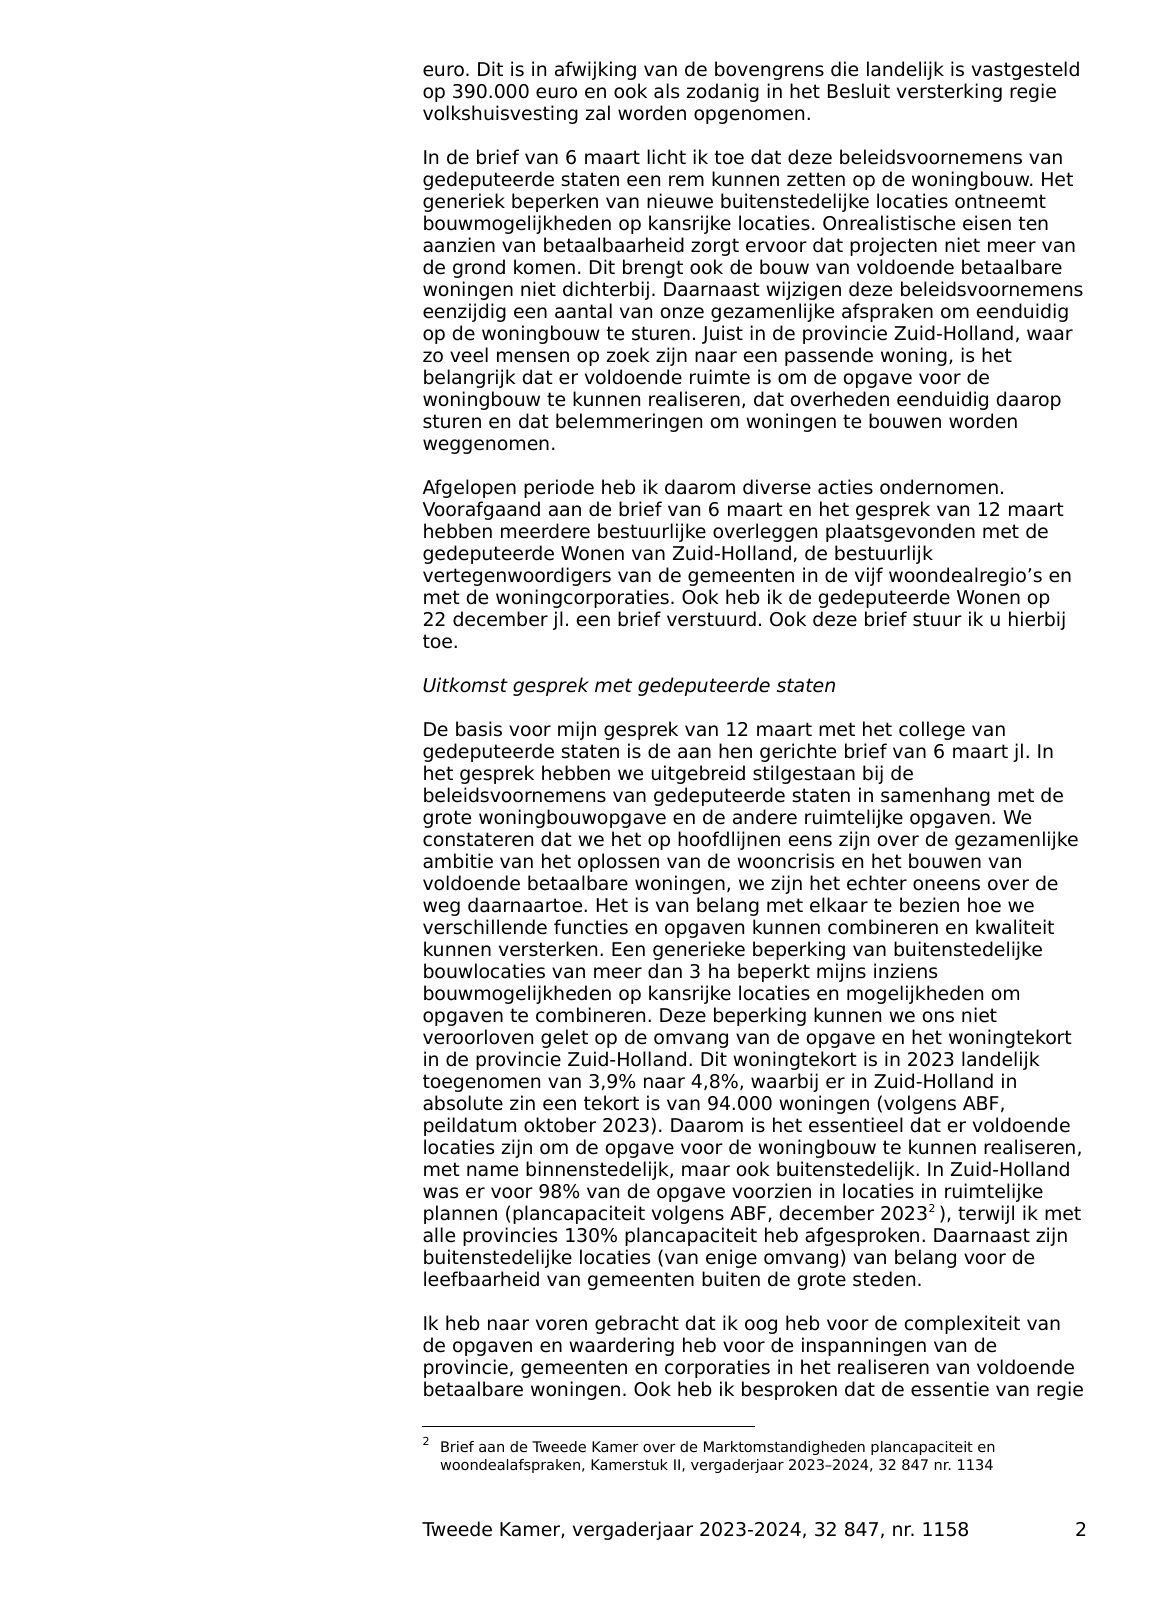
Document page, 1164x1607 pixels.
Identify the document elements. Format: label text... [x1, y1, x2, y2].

text Ik heb naar voren gebracht dat ik oog heb voor de complexiteit van de opgaven en waardering heb voor de inspanningen van de provincie, gemeenten en corporaties in het realiseren van voldoende betaalbare woningen. Ook heb ik besproken dat de essentie van regie [422, 1313, 1087, 1401]
text De basis voor mijn gesprek van 12 maart met het college van gedeputeerde staten is de aan hen gerichte brief van 6 maart jl. In het gesprek hebben we uitgebreid stilgestaan bij de beleidsvoornemens van gedeputeerde staten in samenhang met de grote woningbouwopgave en de andere ruimtelijke opgaven. We constateren dat we het op hoofdlijnen eens zijn over de gezamenlijke ambitie van het oplossen van de wooncrisis en het bouwen van voldoende betaalbare woningen, we zijn het echter oneens over de weg daarnaartoe. Het is van belang met elkaar te bezien hoe we verschillende functies en opgaven kunnen combineren en kwaliteit kunnen versterken. Een generieke beperking van buitenstedelijke bouwlocaties van meer dan 3 ha beperkt mijns inziens bouwmogelijkheden op kansrijke locaties en mogelijkheden om opgaven te combineren. Deze beperking kunnen we ons niet veroorloven gelet op de omvang van de opgave en het woningtekort in de provincie Zuid-Holland. Dit woningtekort is in 2023 landelijk toegenomen van 3,9% naar 4,8%, waarbij er in Zuid-Holland in absolute zin een tekort is van 94.000 woningen (volgens ABF, peildatum oktober 2023). Daarom is het essentieel dat er voldoende locaties zijn om de opgave voor de woningbouw te kunnen realiseren, met name binnenstedelijk, maar ook buitenstedelijk. In Zuid-Holland was er voor 98% van de opgave voorzien in locaties in ruimtelijke plannen (plancapaciteit volgens ABF, december 2023), terwijl ik met alle provincies 130% plancapaciteit heb afgesproken. Daarnaast zijn buitenstedelijke locaties (van enige omvang) van belang voor de leefbaarheid van gemeenten buiten de grote steden. [422, 719, 1087, 1291]
subtitle Uitkomst gesprek met gedeputeerde staten [422, 675, 1087, 697]
text In de brief van 6 maart licht ik toe dat deze beleidsvoornemens van gedeputeerde staten een rem kunnen zetten op de woningbouw. Het generiek beperken van nieuwe buitenstedelijke locaties ontneemt bouwmogelijkheden op kansrijke locaties. Onrealistische eisen ten aanzien van betaalbaarheid zorgt ervoor dat projecten niet meer van de grond komen. Dit brengt ook de bouw van voldoende betaalbare woningen niet dichterbij. Daarnaast wijzigen deze beleidsvoornemens eenzijdig een aantal van onze gezamenlijke afspraken om eenduidig op de woningbouw te sturen. Juist in de provincie Zuid-Holland, waar zo veel mensen op zoek zijn naar een passende woning, is het belangrijk dat er voldoende ruimte is om de opgave voor de woningbouw te kunnen realiseren, dat overheden eenduidig daarop sturen en dat belemmeringen om woningen te bouwen worden weggenomen. [422, 147, 1087, 455]
text Afgelopen periode heb ik daarom diverse acties ondernomen. Voorafgaand aan de brief van 6 maart en het gesprek van 12 maart hebben meerdere bestuurlijke overleggen plaatsgevonden met de gedeputeerde Wonen van Zuid-Holland, de bestuurlijk vertegenwoordigers van de gemeenten in de vijf woondealregio’s en met de woningcorporaties. Ook heb ik de gedeputeerde Wonen op 22 december jl. een brief verstuurd. Ook deze brief stuur ik u hierbij toe. [422, 477, 1087, 653]
text Brief aan de Tweede Kamer over de Marktomstandigheden plancapaciteit en woondealafspraken, Kamerstuk II, vergaderjaar 2023–2024, 32 847 nr. 1134 [422, 1435, 1087, 1474]
text euro. Dit is in afwijking van de bovengrens die landelijk is vastgesteld op 390.000 euro en ook als zodanig in het Besluit versterking regie volkshuisvesting zal worden opgenomen. [422, 59, 1087, 125]
